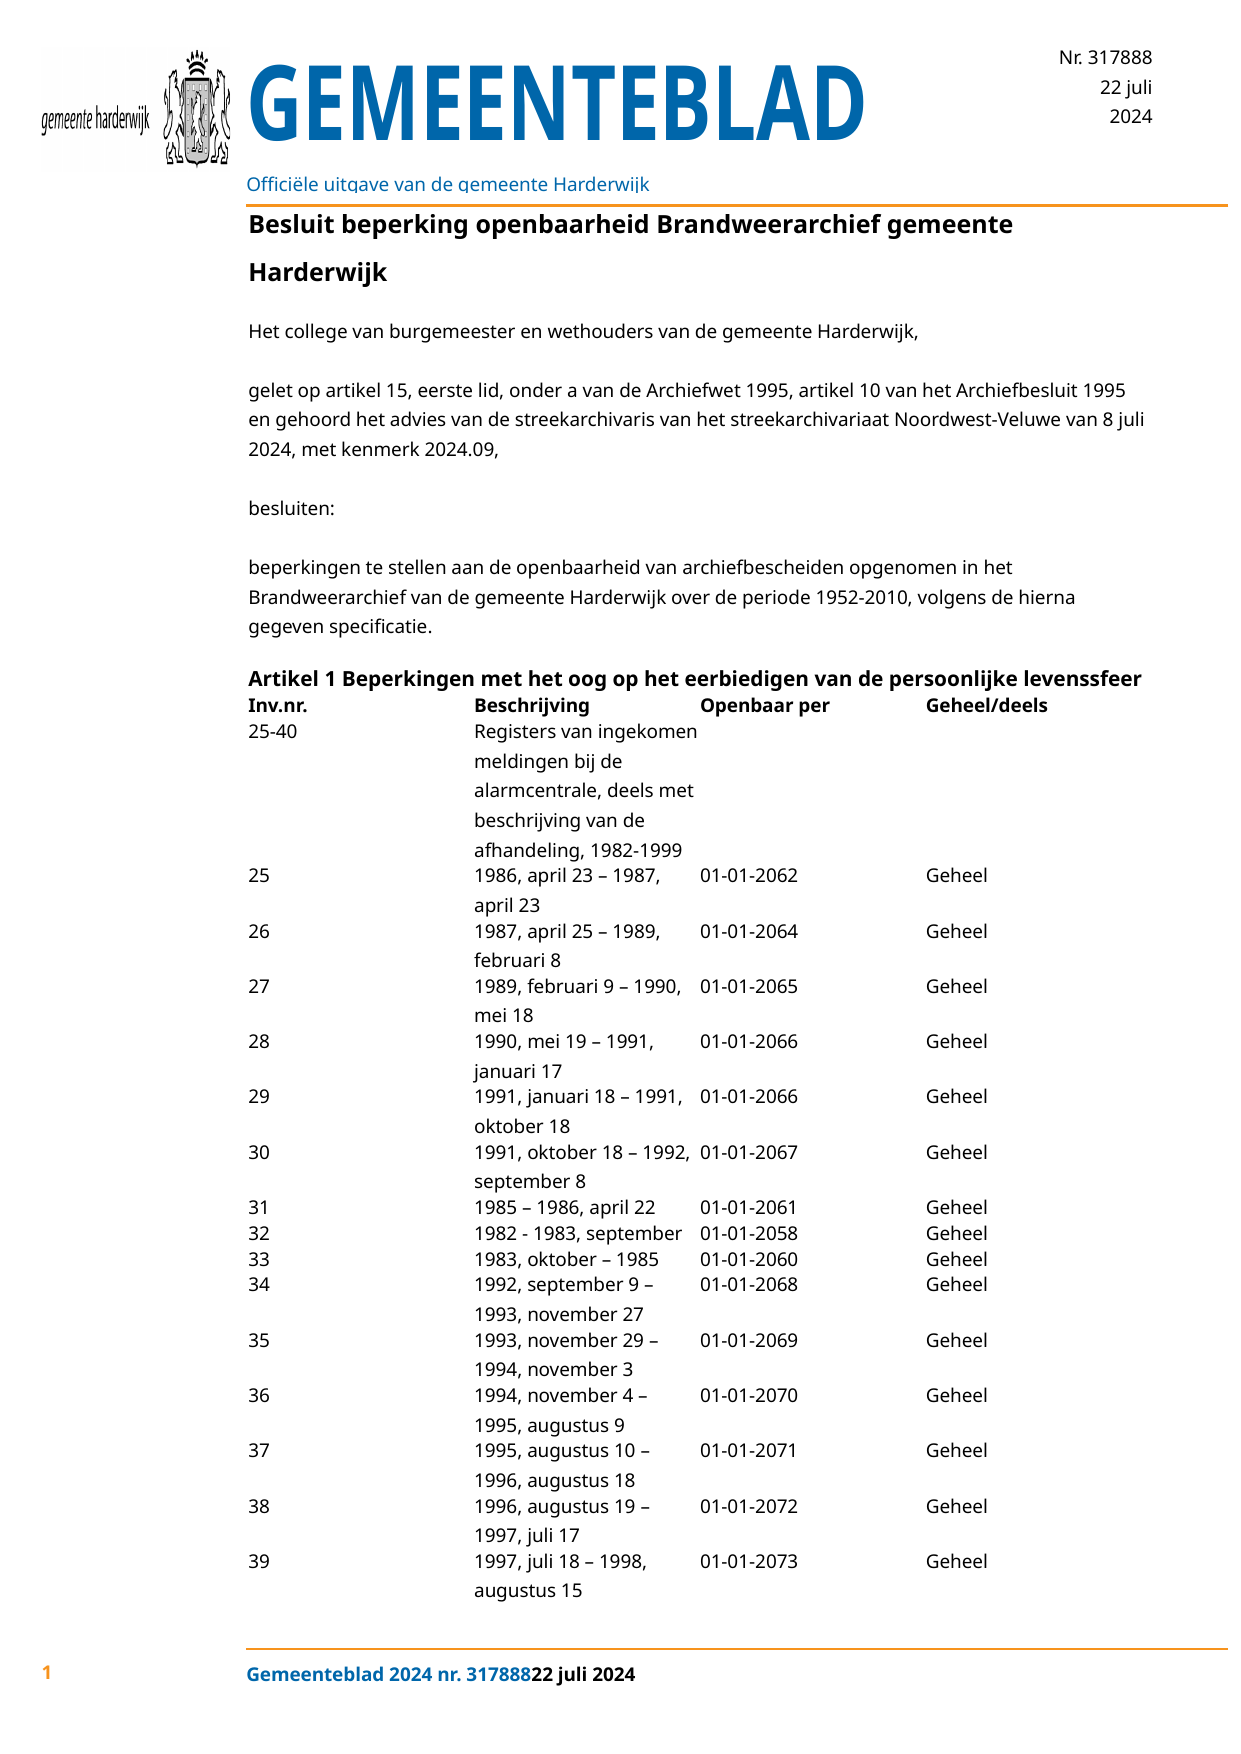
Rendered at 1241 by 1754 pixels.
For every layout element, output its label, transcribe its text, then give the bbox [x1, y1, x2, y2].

table_cell 01-01-2064 [700, 918, 926, 973]
table_cell 1997, juli 18 – 1998, augustus 15 [474, 1548, 700, 1603]
picture [41, 47, 231, 172]
table_cell Geheel [926, 973, 1152, 1028]
text Het college van burgemeester en wethouders van de gemeente Harderwijk, [248, 318, 1152, 344]
table_cell 1991, oktober 18 – 1992, september 8 [474, 1139, 700, 1194]
table_cell 1987, april 25 – 1989, februari 8 [474, 918, 700, 973]
table_cell 36 [248, 1382, 474, 1437]
table_cell 1986, april 23 – 1987, april 23 [474, 863, 700, 918]
table_cell Geheel [926, 1548, 1152, 1603]
table_cell 1990, mei 19 – 1991, januari 17 [474, 1029, 700, 1084]
text Artikel 1 Beperkingen met het oog op het eerbiedigen van de persoonlijke levenssfeer [248, 664, 1152, 693]
table_cell Registers van ingekomen meldingen bij de alarmcentrale, deels met beschrijving van de afhandeling, 1982-1999 [474, 719, 700, 862]
table_cell 1994, november 4 – 1995, augustus 9 [474, 1382, 700, 1437]
table_header Inv.nr. [248, 693, 474, 718]
table_cell 01-01-2069 [700, 1327, 926, 1382]
text beperkingen te stellen aan de openbaarheid van archiefbescheiden opgenomen in het Brandweerarchief van de gemeente Harderwijk over de periode 1952-2010, volgens de hierna gegeven specificatie. [248, 554, 1152, 639]
table_header Beschrijving [474, 693, 700, 718]
table_cell Geheel [926, 1194, 1152, 1220]
table_cell 28 [248, 1029, 474, 1084]
table_cell 01-01-2058 [700, 1220, 926, 1246]
table_cell Geheel [926, 1084, 1152, 1139]
text gelet op artikel 15, eerste lid, onder a van de Archiefwet 1995, artikel 10 van het Archiefbesluit 1995 en gehoord het advies van de streekarchivaris van het streekarchivariaat Noordwest-Veluwe van 8 juli 2024, met kenmerk 2024.09, [248, 377, 1152, 462]
table_cell 01-01-2066 [700, 1084, 926, 1139]
table_cell 01-01-2062 [700, 863, 926, 918]
table_cell 31 [248, 1194, 474, 1220]
table_cell 01-01-2072 [700, 1493, 926, 1548]
table_cell 1989, februari 9 – 1990, mei 18 [474, 973, 700, 1028]
table_cell 25-40 [248, 719, 474, 862]
table_cell Geheel [926, 1246, 1152, 1272]
table_cell Geheel [926, 1438, 1152, 1493]
table_cell 1985 – 1986, april 22 [474, 1194, 700, 1220]
text Besluit beperking openbaarheid Brandweerarchief gemeente Harderwijk [248, 207, 1152, 288]
table_cell 01-01-2065 [700, 973, 926, 1028]
table_cell Geheel [926, 918, 1152, 973]
table_cell Geheel [926, 1220, 1152, 1246]
table_cell 39 [248, 1548, 474, 1603]
table_cell 1996, augustus 19 – 1997, juli 17 [474, 1493, 700, 1548]
table_cell 1983, oktober – 1985 [474, 1246, 700, 1272]
table_cell 01-01-2060 [700, 1246, 926, 1272]
table_cell Geheel [926, 1327, 1152, 1382]
table_cell 34 [248, 1272, 474, 1327]
table_cell 37 [248, 1438, 474, 1493]
table_cell 1993, november 29 – 1994, november 3 [474, 1327, 700, 1382]
table_cell 1995, augustus 10 – 1996, augustus 18 [474, 1438, 700, 1493]
table_cell 30 [248, 1139, 474, 1194]
table_cell 01-01-2071 [700, 1438, 926, 1493]
table_cell 35 [248, 1327, 474, 1382]
table_cell [926, 719, 1152, 862]
table_cell 01-01-2067 [700, 1139, 926, 1194]
table_cell Geheel [926, 863, 1152, 918]
table_cell Geheel [926, 1382, 1152, 1437]
table_cell 1982 - 1983, september [474, 1220, 700, 1246]
text besluiten: [248, 495, 1152, 521]
table_cell 01-01-2073 [700, 1548, 926, 1603]
table_cell Geheel [926, 1272, 1152, 1327]
table_cell 27 [248, 973, 474, 1028]
table_cell 01-01-2061 [700, 1194, 926, 1220]
table_cell 01-01-2070 [700, 1382, 926, 1437]
table_cell [700, 719, 926, 862]
table_cell Geheel [926, 1139, 1152, 1194]
table_cell 33 [248, 1246, 474, 1272]
table_cell 25 [248, 863, 474, 918]
table_header Openbaar per [700, 693, 926, 718]
table_cell Geheel [926, 1029, 1152, 1084]
table_cell Geheel [926, 1493, 1152, 1548]
table_header Geheel/deels [926, 693, 1152, 718]
table_cell 1992, september 9 – 1993, november 27 [474, 1272, 700, 1327]
table_cell 01-01-2068 [700, 1272, 926, 1327]
table_cell 1991, januari 18 – 1991, oktober 18 [474, 1084, 700, 1139]
table_cell 26 [248, 918, 474, 973]
table_cell 32 [248, 1220, 474, 1246]
table_cell 29 [248, 1084, 474, 1139]
table_cell 01-01-2066 [700, 1029, 926, 1084]
table_cell 38 [248, 1493, 474, 1548]
